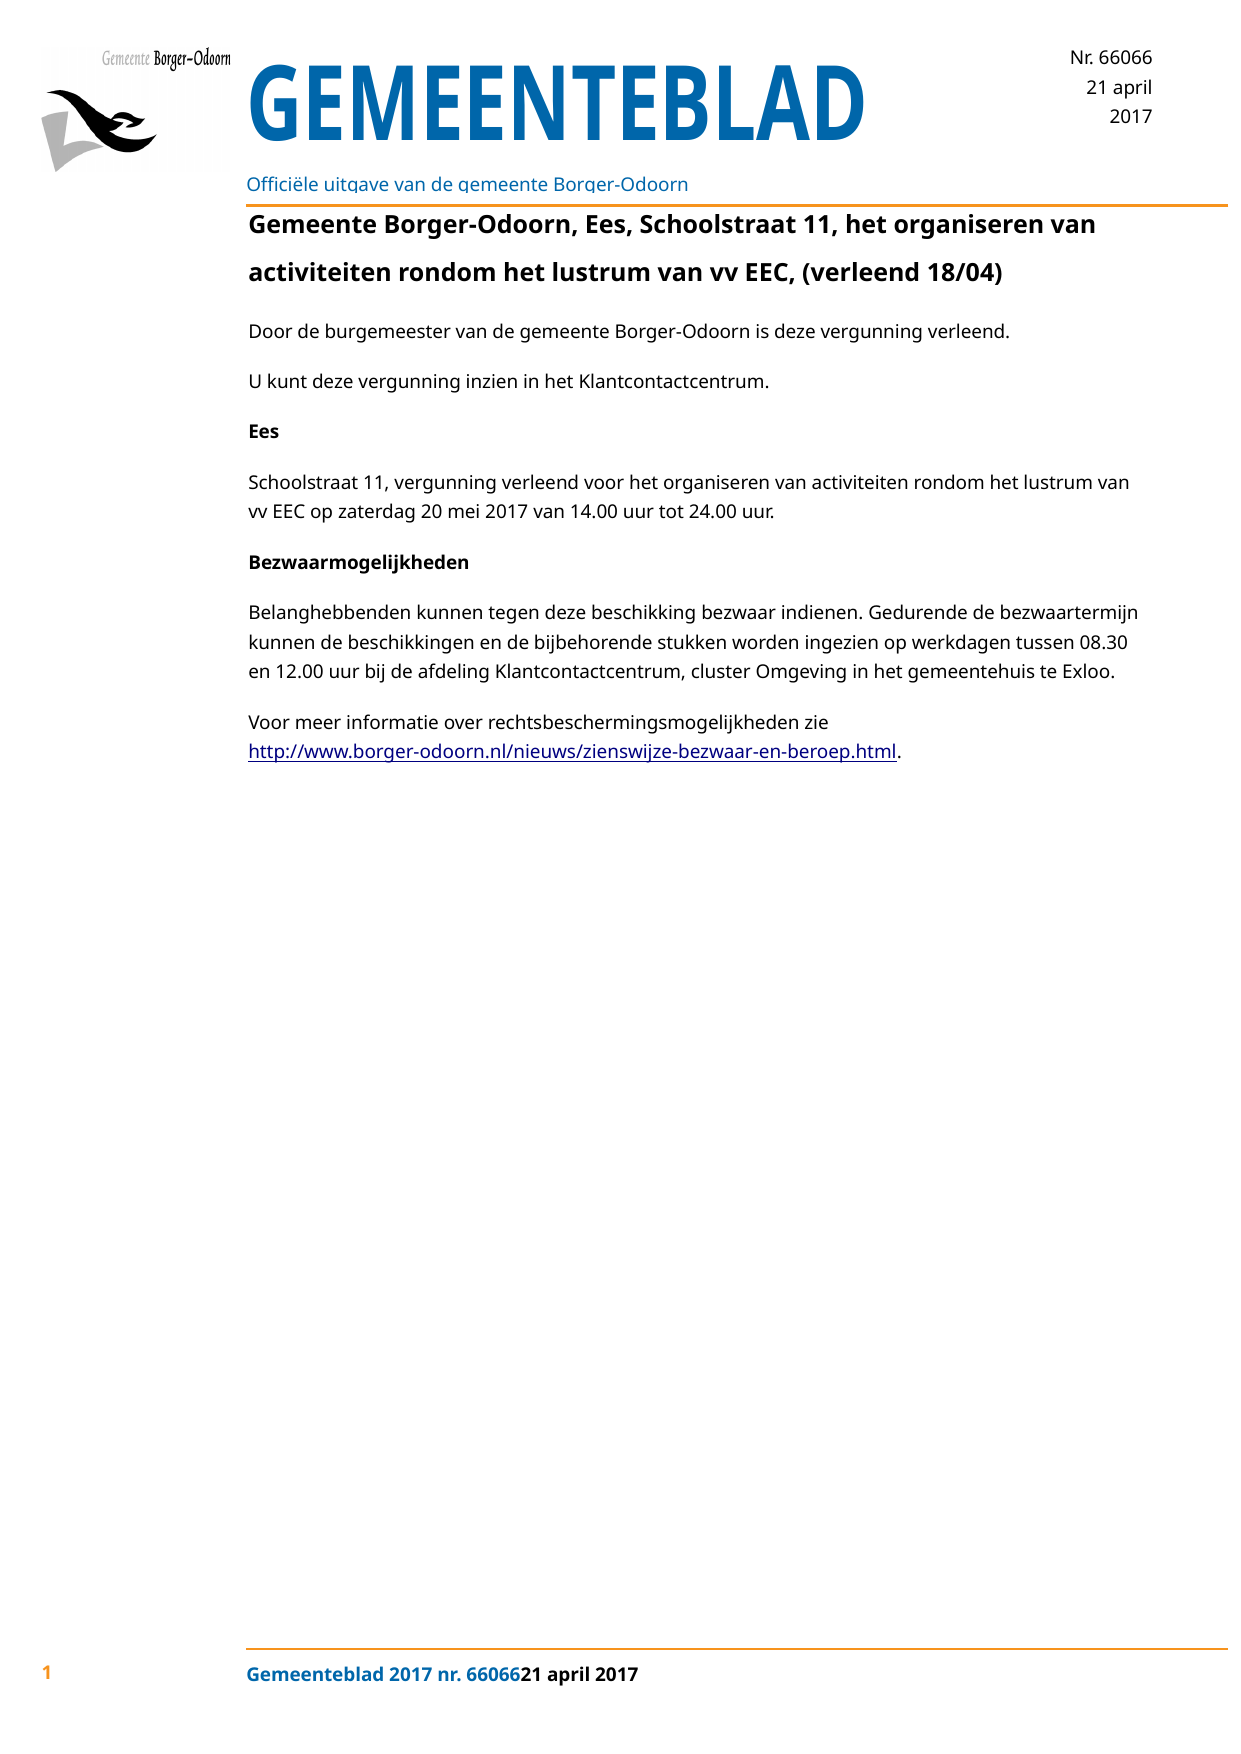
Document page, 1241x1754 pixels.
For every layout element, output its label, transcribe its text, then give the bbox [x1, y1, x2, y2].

text Door de burgemeester van de gemeente Borger-Odoorn is deze vergunning verleend. [248, 318, 1152, 344]
text Schoolstraat 11, vergunning verleend voor het organiseren van activiteiten rondom het lustrum van vv EEC op zaterdag 20 mei 2017 van 14.00 uur tot 24.00 uur. [248, 469, 1152, 524]
text Bezwaarmogelijkheden [248, 549, 1152, 575]
text U kunt deze vergunning inzien in het Klantcontactcentrum. [248, 368, 1152, 394]
text Gemeente Borger-Odoorn, Ees, Schoolstraat 11, het organiseren van activiteiten rondom het lustrum van vv EEC, (verleend 18/04) [248, 207, 1152, 288]
text Ees [248, 419, 1152, 444]
picture [41, 47, 231, 172]
text Voor meer informatie over rechtsbeschermingsmogelijkheden zie http://www.borger-odoorn.nl/nieuws/zienswijze-bezwaar-en-beroep.html. [248, 709, 1152, 764]
text Belanghebbenden kunnen tegen deze beschikking bezwaar indienen. Gedurende de bezwaartermijn kunnen de beschikkingen en de bijbehorende stukken worden ingezien op werkdagen tussen 08.30 en 12.00 uur bij de afdeling Klantcontactcentrum, cluster Omgeving in het gemeentehuis te Exloo. [248, 599, 1152, 684]
